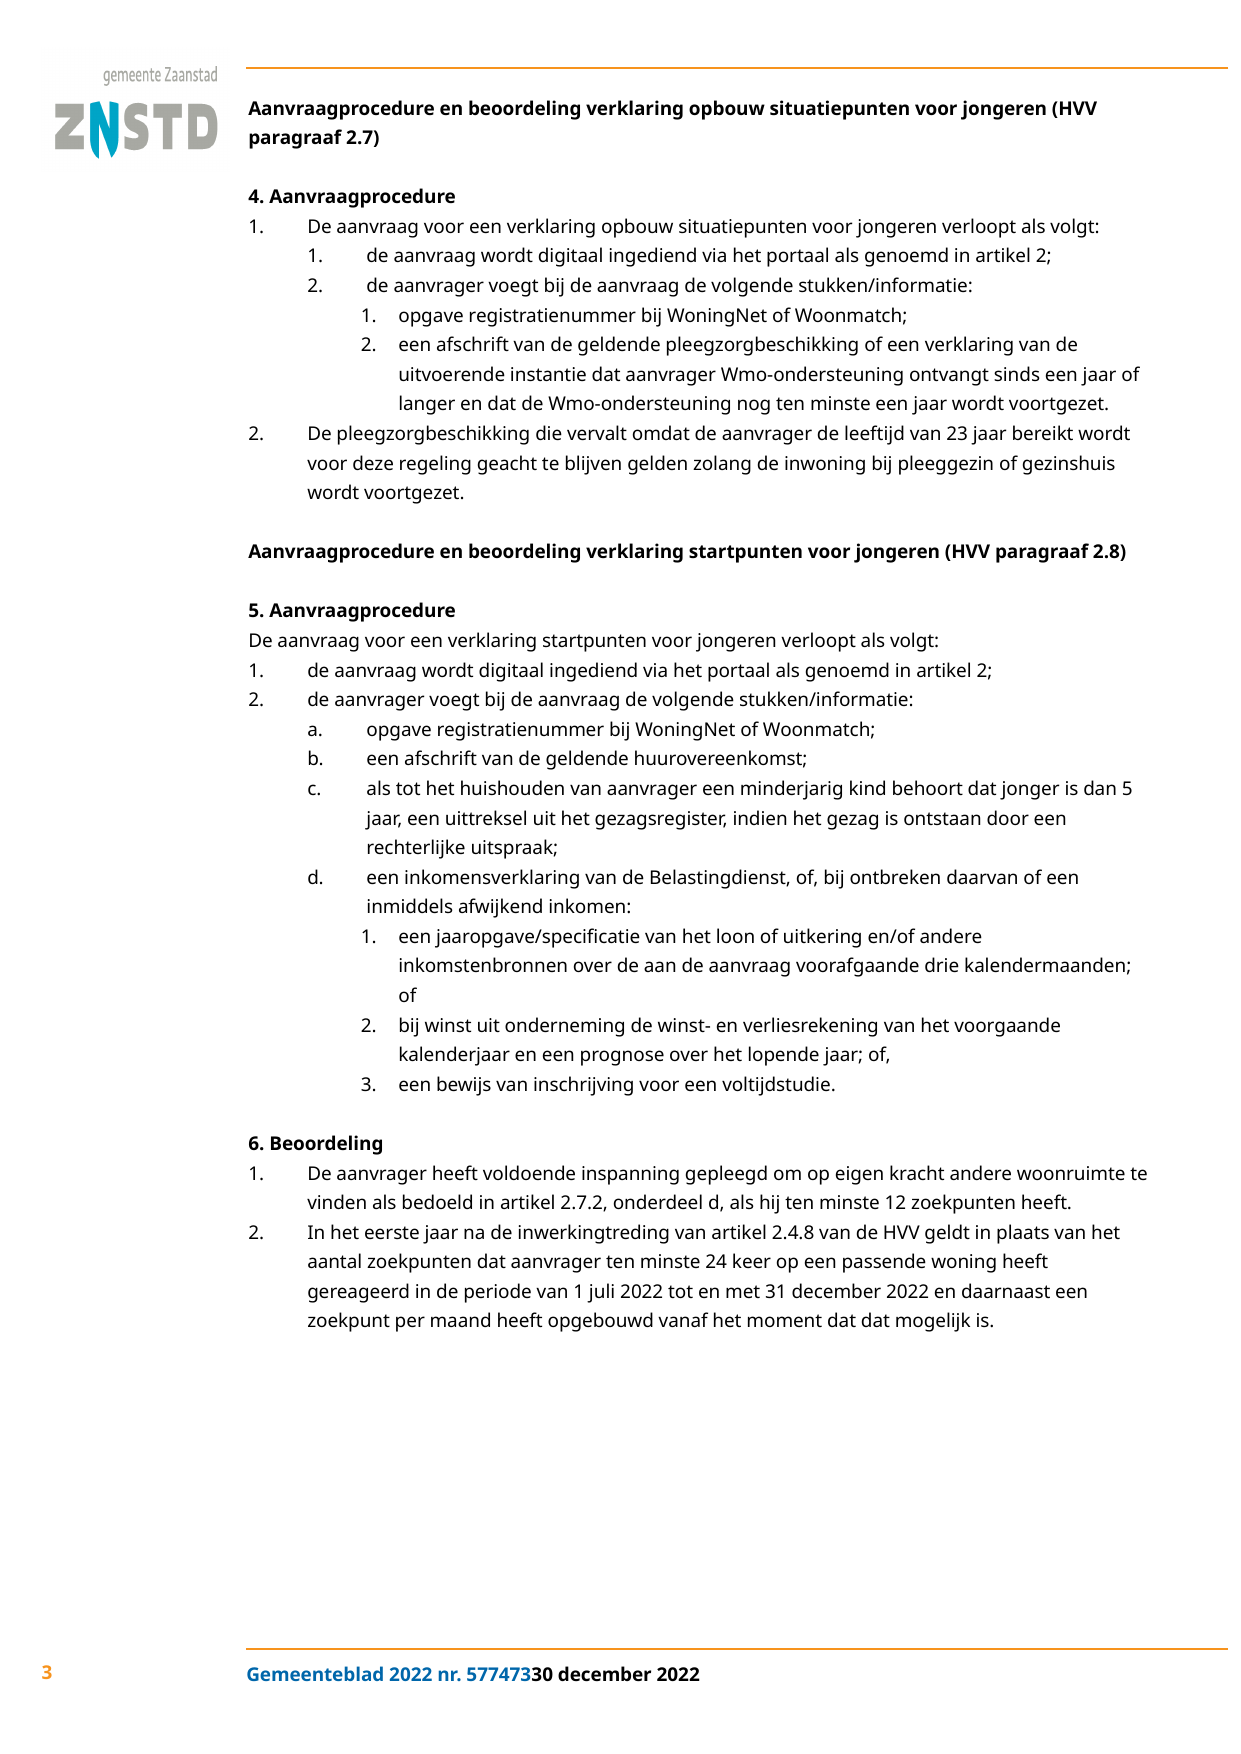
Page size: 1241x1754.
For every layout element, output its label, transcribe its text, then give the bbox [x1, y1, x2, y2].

picture [41, 47, 231, 172]
text 5. Aanvraagprocedure [248, 598, 1152, 623]
text Aanvraagprocedure en beoordeling verklaring opbouw situatiepunten voor jongeren (HVV paragraaf 2.7) [248, 95, 1152, 150]
list de aanvraag wordt digitaal ingediend via het portaal als genoemd in artikel 2; [248, 657, 1152, 683]
text 6. Beoordeling [248, 1130, 1152, 1156]
list De aanvraag voor een verklaring opbouw situatiepunten voor jongeren verloopt als volgt: [248, 213, 1152, 239]
list een bewijs van inschrijving voor een voltijdstudie. [361, 1071, 1152, 1097]
list De pleegzorgbeschikking die vervalt omdat de aanvrager de leeftijd van 23 jaar bereikt wordt voor deze regeling geacht te blijven gelden zolang de inwoning bij pleeggezin of gezinshuis wordt voortgezet. [248, 420, 1152, 505]
text Aanvraagprocedure en beoordeling verklaring startpunten voor jongeren (HVV paragraaf 2.8) [248, 538, 1152, 564]
text 4. Aanvraagprocedure [248, 183, 1152, 209]
list de aanvraag wordt digitaal ingediend via het portaal als genoemd in artikel 2; [307, 243, 1152, 268]
list bij winst uit onderneming de winst- en verliesrekening van het voorgaande kalenderjaar en een prognose over het lopende jaar; of, [361, 1012, 1152, 1067]
list een inkomensverklaring van de Belastingdienst, of, bij ontbreken daarvan of een inmiddels afwijkend inkomen: [307, 864, 1152, 919]
list een jaaropgave/specificatie van het loon of uitkering en/of andere inkomstenbronnen over de aan de aanvraag voorafgaande drie kalendermaanden; of [361, 923, 1152, 1008]
list De aanvrager heeft voldoende inspanning gepleegd om op eigen kracht andere woonruimte te vinden als bedoeld in artikel 2.7.2, onderdeel d, als hij ten minste 12 zoekpunten heeft. [248, 1160, 1152, 1215]
list als tot het huishouden van aanvrager een minderjarig kind behoort dat jonger is dan 5 jaar, een uittreksel uit het gezagsregister, indien het gezag is ontstaan door een rechterlijke uitspraak; [307, 775, 1152, 860]
list een afschrift van de geldende pleegzorgbeschikking of een verklaring van de uitvoerende instantie dat aanvrager Wmo-ondersteuning ontvangt sinds een jaar of langer en dat de Wmo-ondersteuning nog ten minste een jaar wordt voortgezet. [361, 331, 1152, 416]
list de aanvrager voegt bij de aanvraag de volgende stukken/informatie: [307, 272, 1152, 298]
text De aanvraag voor een verklaring startpunten voor jongeren verloopt als volgt: [248, 627, 1152, 653]
list In het eerste jaar na de inwerkingtreding van artikel 2.4.8 van de HVV geldt in plaats van het aantal zoekpunten dat aanvrager ten minste 24 keer op een passende woning heeft gereageerd in de periode van 1 juli 2022 tot en met 31 december 2022 en daarnaast een zoekpunt per maand heeft opgebouwd vanaf het moment dat dat mogelijk is. [248, 1219, 1152, 1333]
list opgave registratienummer bij WoningNet of Woonmatch; [361, 302, 1152, 328]
list de aanvrager voegt bij de aanvraag de volgende stukken/informatie: [248, 686, 1152, 712]
list een afschrift van de geldende huurovereenkomst; [307, 746, 1152, 771]
list opgave registratienummer bij WoningNet of Woonmatch; [307, 716, 1152, 742]
